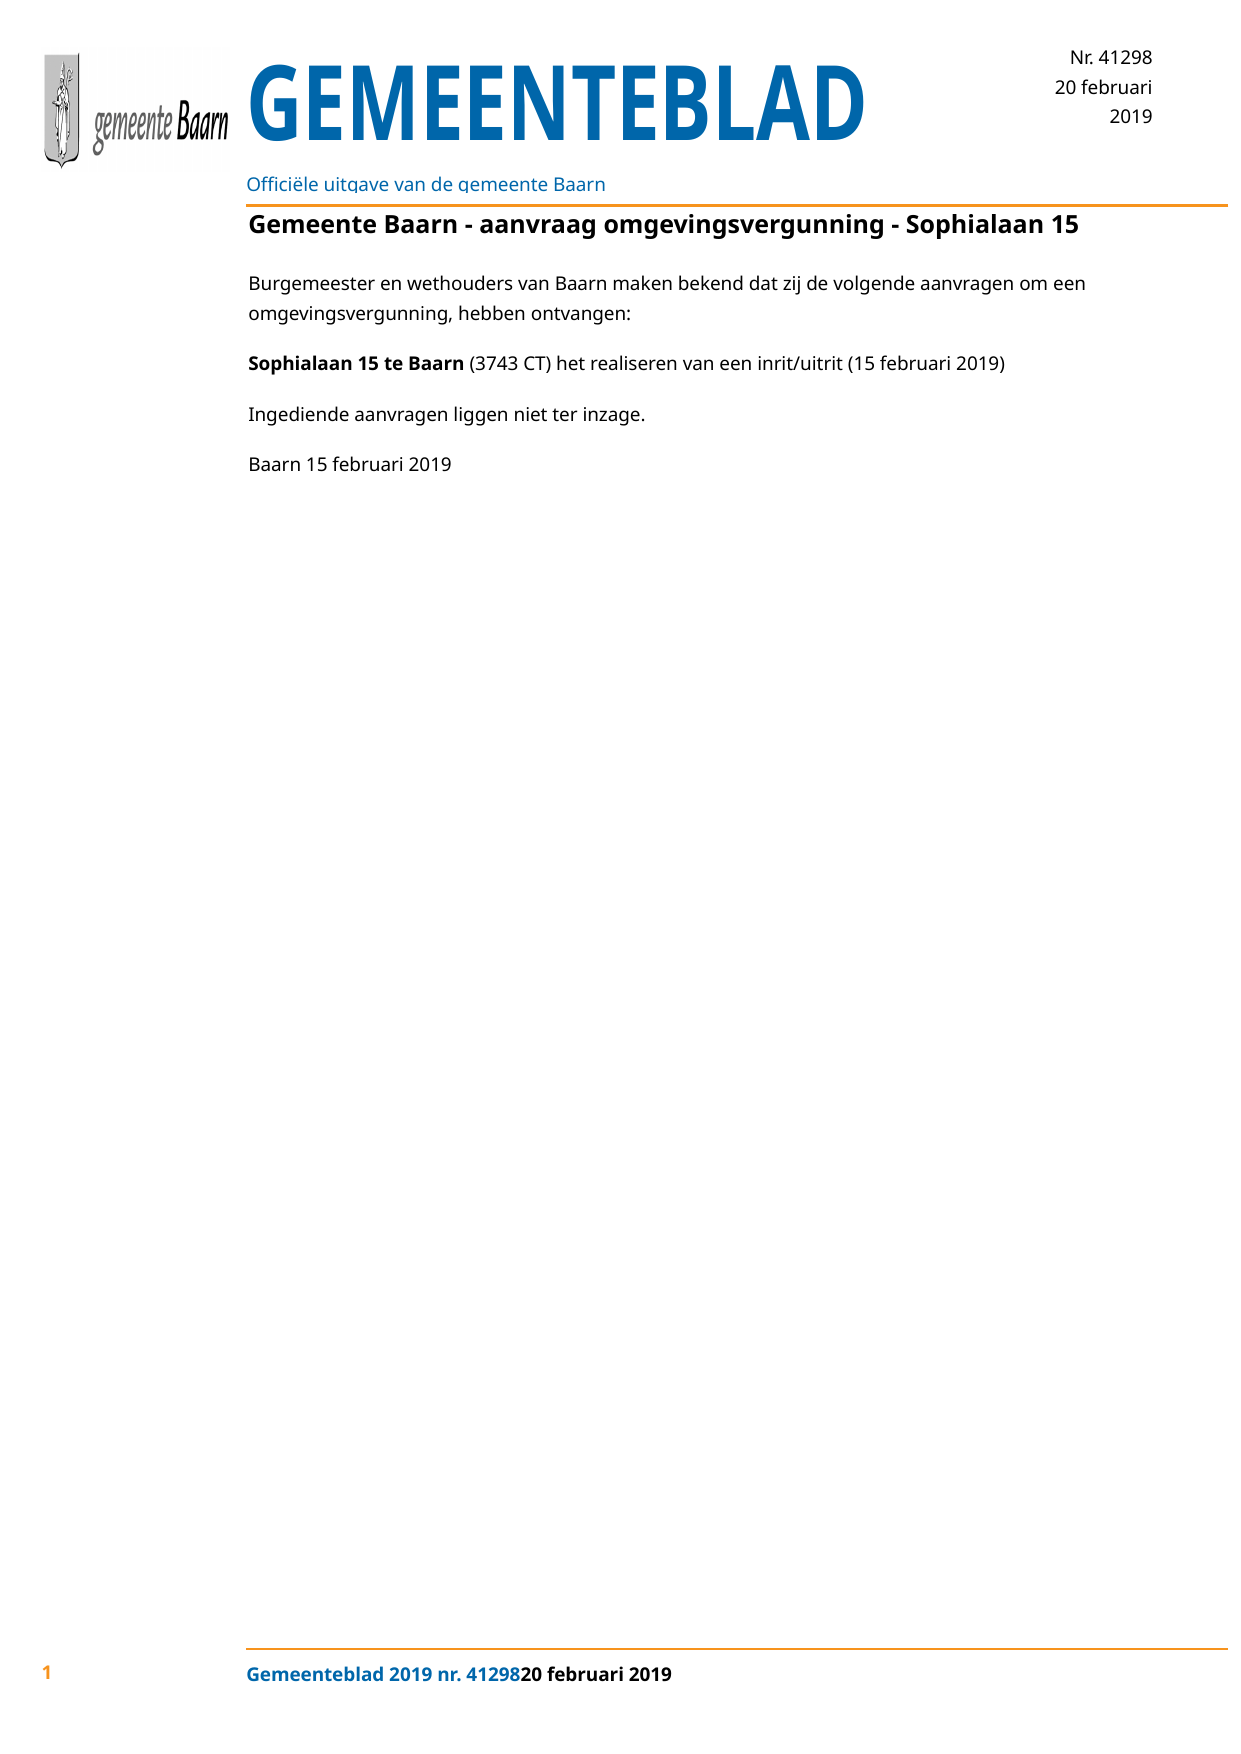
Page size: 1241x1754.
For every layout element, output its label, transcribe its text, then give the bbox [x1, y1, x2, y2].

text Ingediende aanvragen liggen niet ter inzage. [248, 401, 1152, 426]
text Baarn 15 februari 2019 [248, 451, 1152, 477]
text Burgemeester en wethouders van Baarn maken bekend dat zij de volgende aanvragen om een omgevingsvergunning, hebben ontvangen: [248, 270, 1152, 326]
text Gemeente Baarn - aanvraag omgevingsvergunning - Sophialaan 15 [248, 207, 1152, 241]
text Sophialaan 15 te Baarn (3743 CT) het realiseren van een inrit/uitrit (15 februari 2019) [248, 350, 1152, 376]
picture [41, 47, 231, 172]
